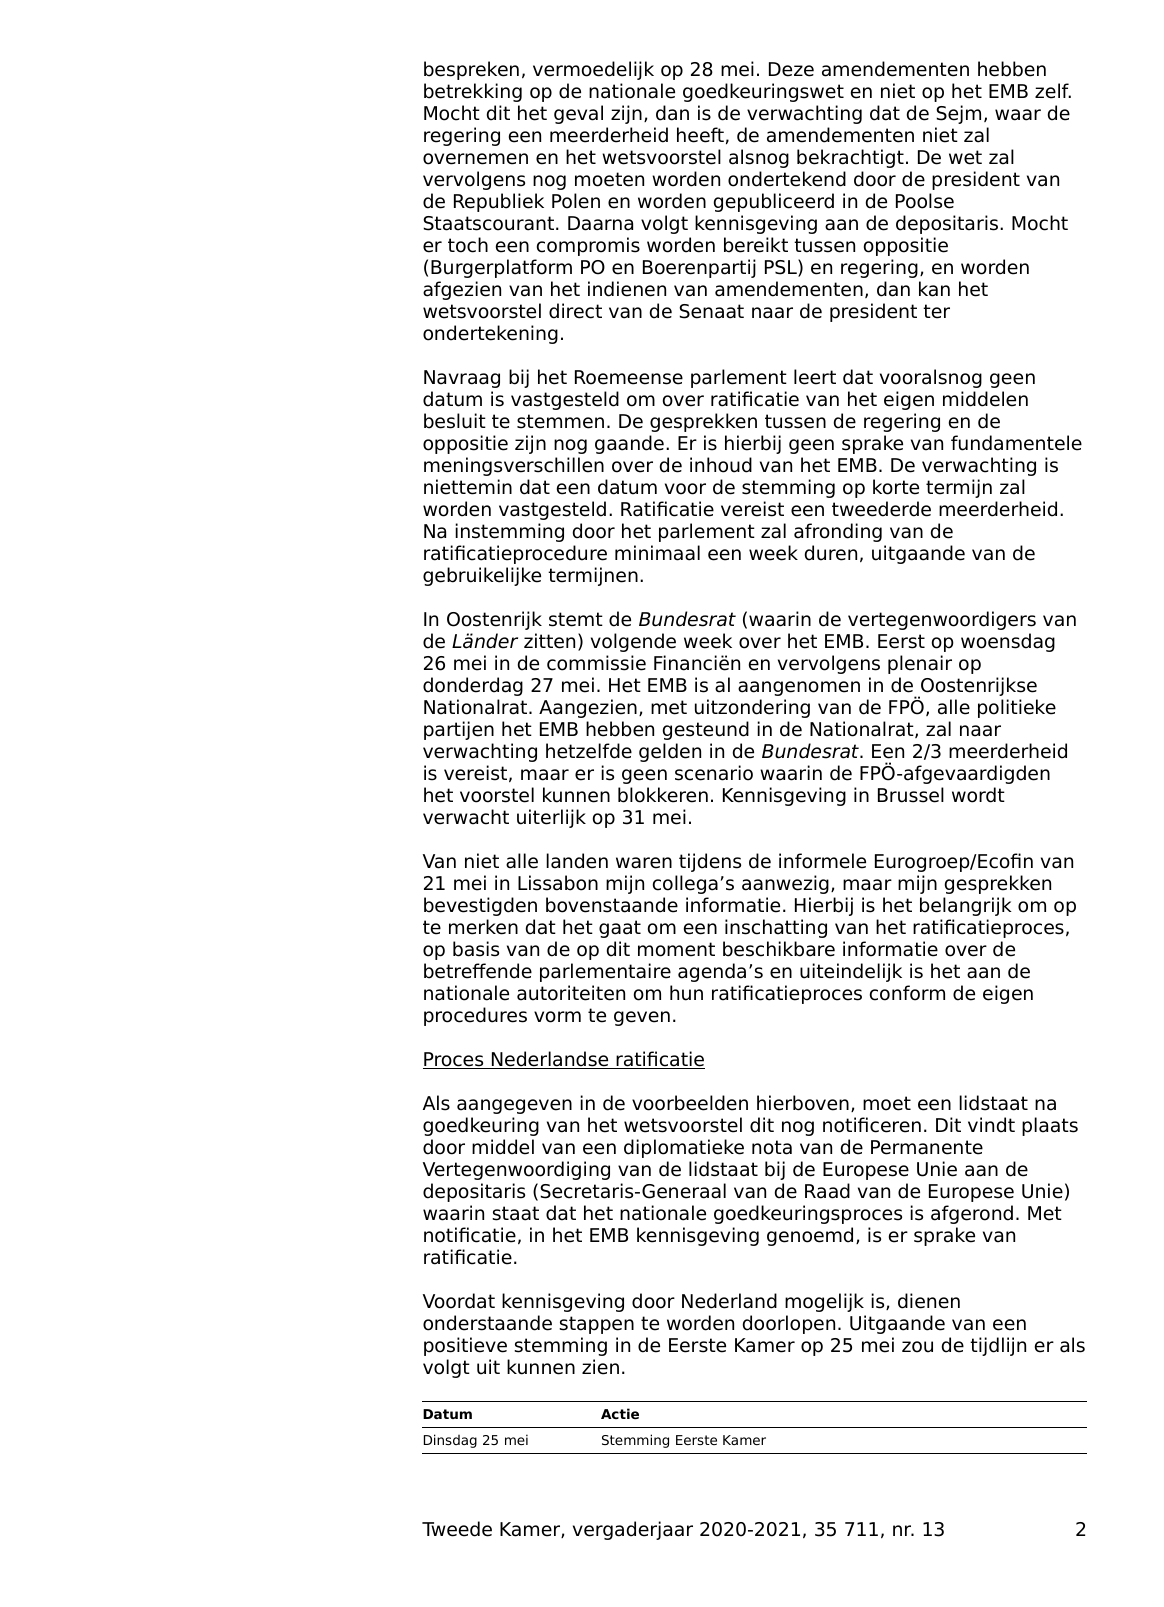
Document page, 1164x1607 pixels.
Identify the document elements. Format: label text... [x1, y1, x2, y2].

subtitle Proces Nederlandse ratificatie [422, 1049, 1087, 1071]
text Van niet alle landen waren tijdens de informele Eurogroep/Ecofin van 21 mei in Lissabon mijn collega’s aanwezig, maar mijn gesprekken bevestigden bovenstaande informatie. Hierbij is het belangrijk om op te merken dat het gaat om een inschatting van het ratificatieproces, op basis van de op dit moment beschikbare informatie over de betreffende parlementaire agenda’s en uiteindelijk is het aan de nationale autoriteiten om hun ratificatieproces conform de eigen procedures vorm te geven. [422, 851, 1087, 1027]
text Als aangegeven in de voorbeelden hierboven, moet een lidstaat na goedkeuring van het wetsvoorstel dit nog notificeren. Dit vindt plaats door middel van een diplomatieke nota van de Permanente Vertegenwoordiging van de lidstaat bij de Europese Unie aan de depositaris (Secretaris-Generaal van de Raad van de Europese Unie) waarin staat dat het nationale goedkeuringsproces is afgerond. Met notificatie, in het EMB kennisgeving genoemd, is er sprake van ratificatie. [422, 1093, 1087, 1269]
table_cell Dinsdag 25 mei [422, 1428, 595, 1453]
text Navraag bij het Roemeense parlement leert dat vooralsnog geen datum is vastgesteld om over ratificatie van het eigen middelen besluit te stemmen. De gesprekken tussen de regering en de oppositie zijn nog gaande. Er is hierbij geen sprake van fundamentele meningsverschillen over de inhoud van het EMB. De verwachting is niettemin dat een datum voor de stemming op korte termijn zal worden vastgesteld. Ratificatie vereist een tweederde meerderheid. Na instemming door het parlement zal afronding van de ratificatieprocedure minimaal een week duren, uitgaande van de gebruikelijke termijnen. [422, 367, 1087, 587]
text Voordat kennisgeving door Nederland mogelijk is, dienen onderstaande stappen te worden doorlopen. Uitgaande van een positieve stemming in de Eerste Kamer op 25 mei zou de tijdlijn er als volgt uit kunnen zien. [422, 1291, 1087, 1379]
table_cell Stemming Eerste Kamer [595, 1428, 1087, 1453]
text In Oostenrijk stemt de Bundesrat (waarin de vertegenwoordigers van de Länder zitten) volgende week over het EMB. Eerst op woensdag 26 mei in de commissie Financiën en vervolgens plenair op donderdag 27 mei. Het EMB is al aangenomen in de Oostenrijkse Nationalrat. Aangezien, met uitzondering van de FPÖ, alle politieke partijen het EMB hebben gesteund in de Nationalrat, zal naar verwachting hetzelfde gelden in de Bundesrat. Een 2/3 meerderheid is vereist, maar er is geen scenario waarin de FPÖ-afgevaardigden het voorstel kunnen blokkeren. Kennisgeving in Brussel wordt verwacht uiterlijk op 31 mei. [422, 609, 1087, 829]
table_header Datum [422, 1402, 595, 1427]
text bespreken, vermoedelijk op 28 mei. Deze amendementen hebben betrekking op de nationale goedkeuringswet en niet op het EMB zelf. Mocht dit het geval zijn, dan is de verwachting dat de Sejm, waar de regering een meerderheid heeft, de amendementen niet zal overnemen en het wetsvoorstel alsnog bekrachtigt. De wet zal vervolgens nog moeten worden ondertekend door de president van de Republiek Polen en worden gepubliceerd in de Poolse Staatscourant. Daarna volgt kennisgeving aan de depositaris. Mocht er toch een compromis worden bereikt tussen oppositie (Burgerplatform PO en Boerenpartij PSL) en regering, en worden afgezien van het indienen van amendementen, dan kan het wetsvoorstel direct van de Senaat naar de president ter ondertekening. [422, 59, 1087, 345]
table_header Actie [595, 1402, 1087, 1427]
